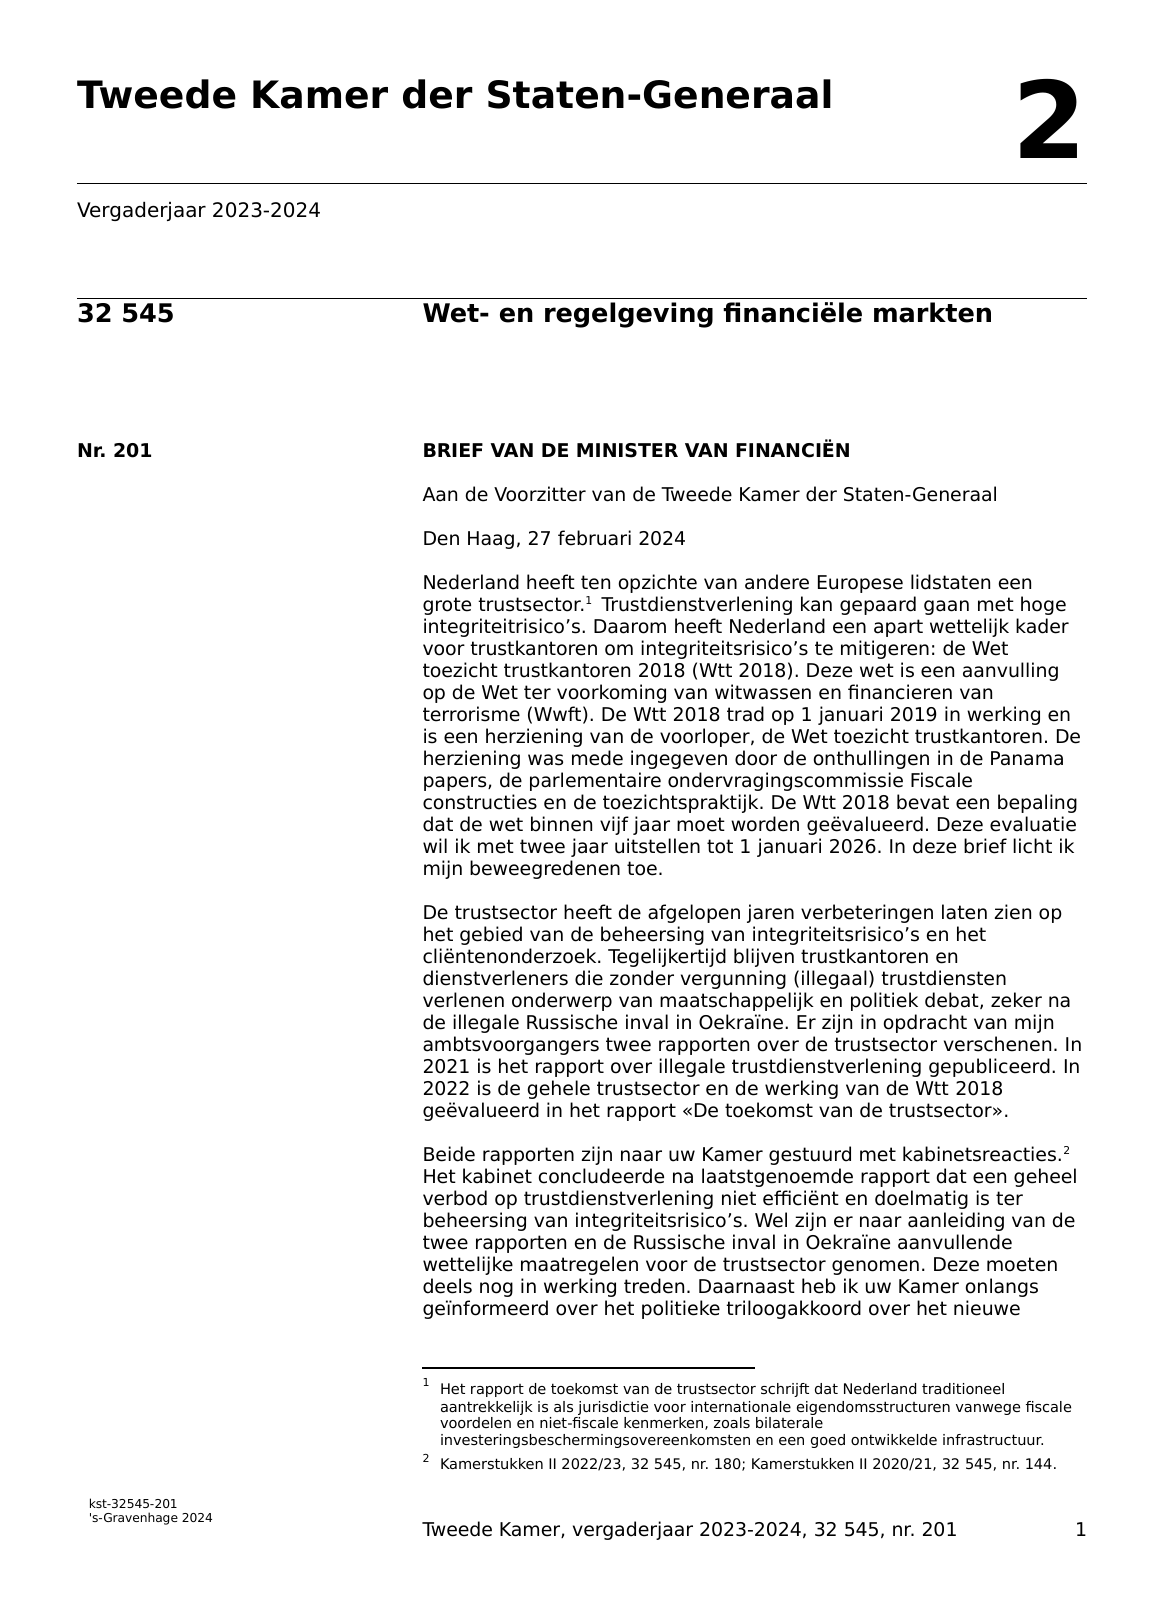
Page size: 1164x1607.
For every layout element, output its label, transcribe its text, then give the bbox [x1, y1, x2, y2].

text 's-Gravenhage 2024 [88, 1511, 323, 1525]
text Kamerstukken II 2022/23, 32 545, nr. 180; Kamerstukken II 2020/21, 32 545, nr. 144. [422, 1452, 1087, 1474]
text Beide rapporten zijn naar uw Kamer gestuurd met kabinetsreacties. Het kabinet concludeerde na laatstgenoemde rapport dat een geheel verbod op trustdienstverlening niet efficiënt en doelmatig is ter beheersing van integriteitsrisico’s. Wel zijn er naar aanleiding van de twee rapporten en de Russische inval in Oekraïne aanvullende wettelijke maatregelen voor de trustsector genomen. Deze moeten deels nog in werking treden. Daarnaast heb ik uw Kamer onlangs geïnformeerd over het politieke triloogakkoord over het nieuwe [422, 1144, 1087, 1320]
text Den Haag, 27 februari 2024 [422, 528, 1087, 550]
text Aan de Voorzitter van de Tweede Kamer der Staten-Generaal [422, 484, 1087, 506]
subtitle 32 545 Wet- en regelgeving financiële markten [77, 299, 1087, 329]
text Nederland heeft ten opzichte van andere Europese lidstaten een grote trustsector. Trustdienstverlening kan gepaard gaan met hoge integriteitrisico’s. Daarom heeft Nederland een apart wettelijk kader voor trustkantoren om integriteitsrisico’s te mitigeren: de Wet toezicht trustkantoren 2018 (Wtt 2018). Deze wet is een aanvulling op de Wet ter voorkoming van witwassen en financieren van terrorisme (Wwft). De Wtt 2018 trad op 1 januari 2019 in werking en is een herziening van de voorloper, de Wet toezicht trustkantoren. De herziening was mede ingegeven door de onthullingen in de Panama papers, de parlementaire ondervragingscommissie Fiscale constructies en de toezichtspraktijk. De Wtt 2018 bevat een bepaling dat de wet binnen vijf jaar moet worden geëvalueerd. Deze evaluatie wil ik met twee jaar uitstellen tot 1 januari 2026. In deze brief licht ik mijn beweegredenen toe. [422, 572, 1087, 880]
subtitle Nr. 201 BRIEF VAN DE MINISTER VAN FINANCIËN [77, 440, 1087, 462]
table_header Tweede Kamer der Staten-Generaal [77, 59, 886, 183]
table_header 2 [886, 59, 1087, 183]
table_cell Vergaderjaar 2023-2024 [77, 184, 1087, 298]
text De trustsector heeft de afgelopen jaren verbeteringen laten zien op het gebied van de beheersing van integriteitsrisico’s en het cliëntenonderzoek. Tegelijkertijd blijven trustkantoren en dienstverleners die zonder vergunning (illegaal) trustdiensten verlenen onderwerp van maatschappelijk en politiek debat, zeker na de illegale Russische inval in Oekraïne. Er zijn in opdracht van mijn ambtsvoorgangers twee rapporten over de trustsector verschenen. In 2021 is het rapport over illegale trustdienstverlening gepubliceerd. In 2022 is de gehele trustsector en de werking van de Wtt 2018 geëvalueerd in het rapport «De toekomst van de trustsector». [422, 902, 1087, 1122]
text Het rapport de toekomst van de trustsector schrijft dat Nederland traditioneel aantrekkelijk is als jurisdictie voor internationale eigendomsstructuren vanwege fiscale voordelen en niet-fiscale kenmerken, zoals bilaterale investeringsbeschermingsovereenkomsten en een goed ontwikkelde infrastructuur. [422, 1377, 1087, 1449]
text kst-32545-201 [88, 1497, 323, 1511]
